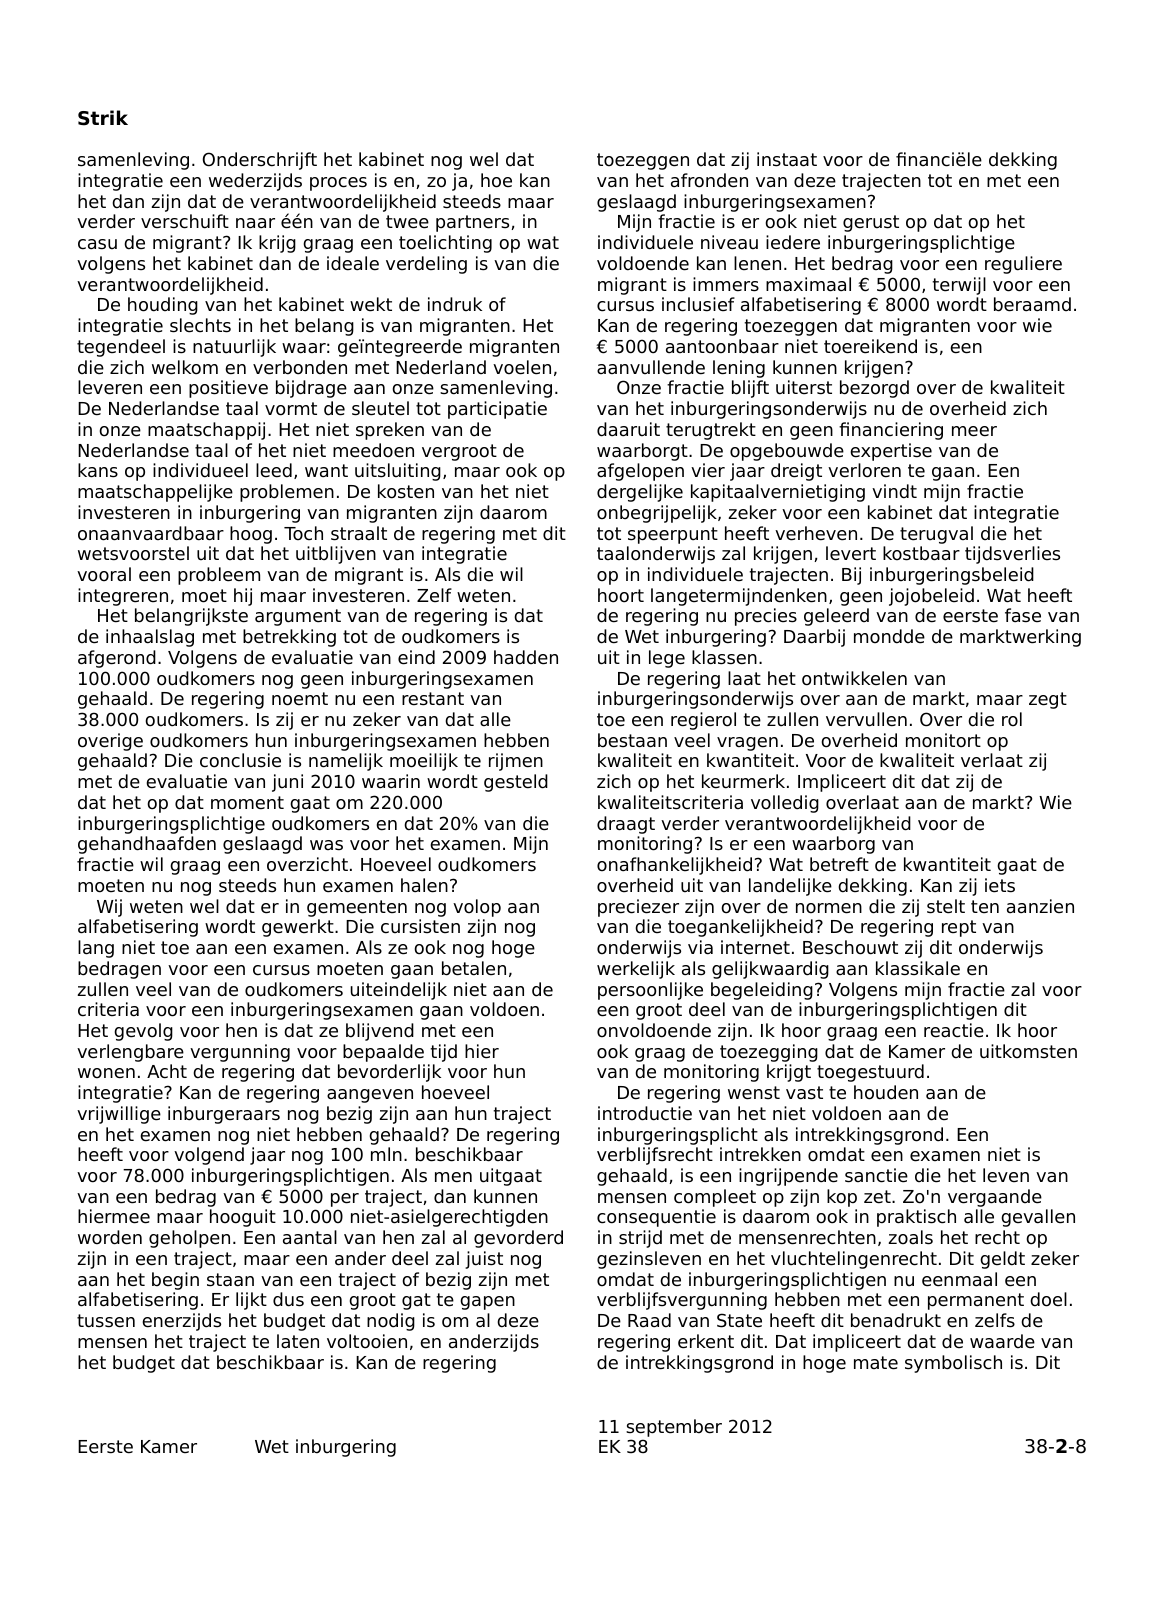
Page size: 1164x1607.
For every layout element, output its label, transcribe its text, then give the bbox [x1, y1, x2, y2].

text Wij weten wel dat er in gemeenten nog volop aan alfabetisering wordt gewerkt. Die cursisten zijn nog lang niet toe aan een examen. Als ze ook nog hoge bedragen voor een cursus moeten gaan betalen, zullen veel van de oudkomers uiteindelijk niet aan de criteria voor een inburgeringsexamen gaan voldoen. Het gevolg voor hen is dat ze blijvend met een verlengbare vergunning voor bepaalde tijd hier wonen. Acht de regering dat bevorderlijk voor hun integratie? Kan de regering aangeven hoeveel vrijwillige inburgeraars nog bezig zijn aan hun traject en het examen nog niet hebben gehaald? De regering heeft voor volgend jaar nog 100 mln. beschikbaar voor 78.000 inburgeringsplichtigen. Als men uitgaat van een bedrag van € 5000 per traject, dan kunnen hiermee maar hooguit 10.000 niet-asielgerechtigden worden geholpen. Een aantal van hen zal al gevorderd zijn in een traject, maar een ander deel zal juist nog aan het begin staan van een traject of bezig zijn met alfabetisering. Er lijkt dus een groot gat te gapen tussen enerzijds het budget dat nodig is om al deze mensen het traject te laten voltooien, en anderzijds het budget dat beschikbaar is. Kan de regering [77, 896, 567, 1373]
text De regering wenst vast te houden aan de introductie van het niet voldoen aan de inburgeringsplicht als intrekkingsgrond. Een verblijfsrecht intrekken omdat een examen niet is gehaald, is een ingrijpende sanctie die het leven van mensen compleet op zijn kop zet. Zo'n vergaande consequentie is daarom ook in praktisch alle gevallen in strijd met de mensenrechten, zoals het recht op gezinsleven en het vluchtelingenrecht. Dit geldt zeker omdat de inburgeringsplichtigen nu eenmaal een verblijfsvergunning hebben met een permanent doel. De Raad van State heeft dit benadrukt en zelfs de regering erkent dit. Dat impliceert dat de waarde van de intrekkingsgrond in hoge mate symbolisch is. Dit [596, 1083, 1087, 1373]
text samenleving. Onderschrijft het kabinet nog wel dat integratie een wederzijds proces is en, zo ja, hoe kan het dan zijn dat de verantwoordelijkheid steeds maar verder verschuift naar één van de twee partners, in casu de migrant? Ik krijg graag een toelichting op wat volgens het kabinet dan de ideale verdeling is van die verantwoordelijkheid. [77, 150, 567, 295]
text Mijn fractie is er ook niet gerust op dat op het individuele niveau iedere inburgeringsplichtige voldoende kan lenen. Het bedrag voor een reguliere migrant is immers maximaal € 5000, terwijl voor een cursus inclusief alfabetisering € 8000 wordt beraamd. Kan de regering toezeggen dat migranten voor wie € 5000 aantoonbaar niet toereikend is, een aanvullende lening kunnen krijgen? [596, 212, 1087, 378]
text Het belangrijkste argument van de regering is dat de inhaalslag met betrekking tot de oudkomers is afgerond. Volgens de evaluatie van eind 2009 hadden 100.000 oudkomers nog geen inburgeringsexamen gehaald. De regering noemt nu een restant van 38.000 oudkomers. Is zij er nu zeker van dat alle overige oudkomers hun inburgeringsexamen hebben gehaald? Die conclusie is namelijk moeilijk te rijmen met de evaluatie van juni 2010 waarin wordt gesteld dat het op dat moment gaat om 220.000 inburgeringsplichtige oudkomers en dat 20% van die gehandhaafden geslaagd was voor het examen. Mijn fractie wil graag een overzicht. Hoeveel oudkomers moeten nu nog steeds hun examen halen? [77, 606, 567, 896]
text De houding van het kabinet wekt de indruk of integratie slechts in het belang is van migranten. Het tegendeel is natuurlijk waar: geïntegreerde migranten die zich welkom en verbonden met Nederland voelen, leveren een positieve bijdrage aan onze samenleving. De Nederlandse taal vormt de sleutel tot participatie in onze maatschappij. Het niet spreken van de Nederlandse taal of het niet meedoen vergroot de kans op individueel leed, want uitsluiting, maar ook op maatschappelijke problemen. De kosten van het niet investeren in inburgering van migranten zijn daarom onaanvaardbaar hoog. Toch straalt de regering met dit wetsvoorstel uit dat het uitblijven van integratie vooral een probleem van de migrant is. Als die wil integreren, moet hij maar investeren. Zelf weten. [77, 295, 567, 606]
text toezeggen dat zij instaat voor de financiële dekking van het afronden van deze trajecten tot en met een geslaagd inburgeringsexamen? [596, 150, 1087, 212]
text De regering laat het ontwikkelen van inburgeringsonderwijs over aan de markt, maar zegt toe een regierol te zullen vervullen. Over die rol bestaan veel vragen. De overheid monitort op kwaliteit en kwantiteit. Voor de kwaliteit verlaat zij zich op het keurmerk. Impliceert dit dat zij de kwaliteitscriteria volledig overlaat aan de markt? Wie draagt verder verantwoordelijkheid voor de monitoring? Is er een waarborg van onafhankelijkheid? Wat betreft de kwantiteit gaat de overheid uit van landelijke dekking. Kan zij iets preciezer zijn over de normen die zij stelt ten aanzien van die toegankelijkheid? De regering rept van onderwijs via internet. Beschouwt zij dit onderwijs werkelijk als gelijkwaardig aan klassikale en persoonlijke begeleiding? Volgens mijn fractie zal voor een groot deel van de inburgeringsplichtigen dit onvoldoende zijn. Ik hoor graag een reactie. Ik hoor ook graag de toezegging dat de Kamer de uitkomsten van de monitoring krijgt toegestuurd. [596, 668, 1087, 1083]
text Onze fractie blijft uiterst bezorgd over de kwaliteit van het inburgeringsonderwijs nu de overheid zich daaruit terugtrekt en geen financiering meer waarborgt. De opgebouwde expertise van de afgelopen vier jaar dreigt verloren te gaan. Een dergelijke kapitaalvernietiging vindt mijn fractie onbegrijpelijk, zeker voor een kabinet dat integratie tot speerpunt heeft verheven. De terugval die het taalonderwijs zal krijgen, levert kostbaar tijdsverlies op in individuele trajecten. Bij inburgeringsbeleid hoort langetermijndenken, geen jojobeleid. Wat heeft de regering nu precies geleerd van de eerste fase van de Wet inburgering? Daarbij mondde de marktwerking uit in lege klassen. [596, 378, 1087, 668]
